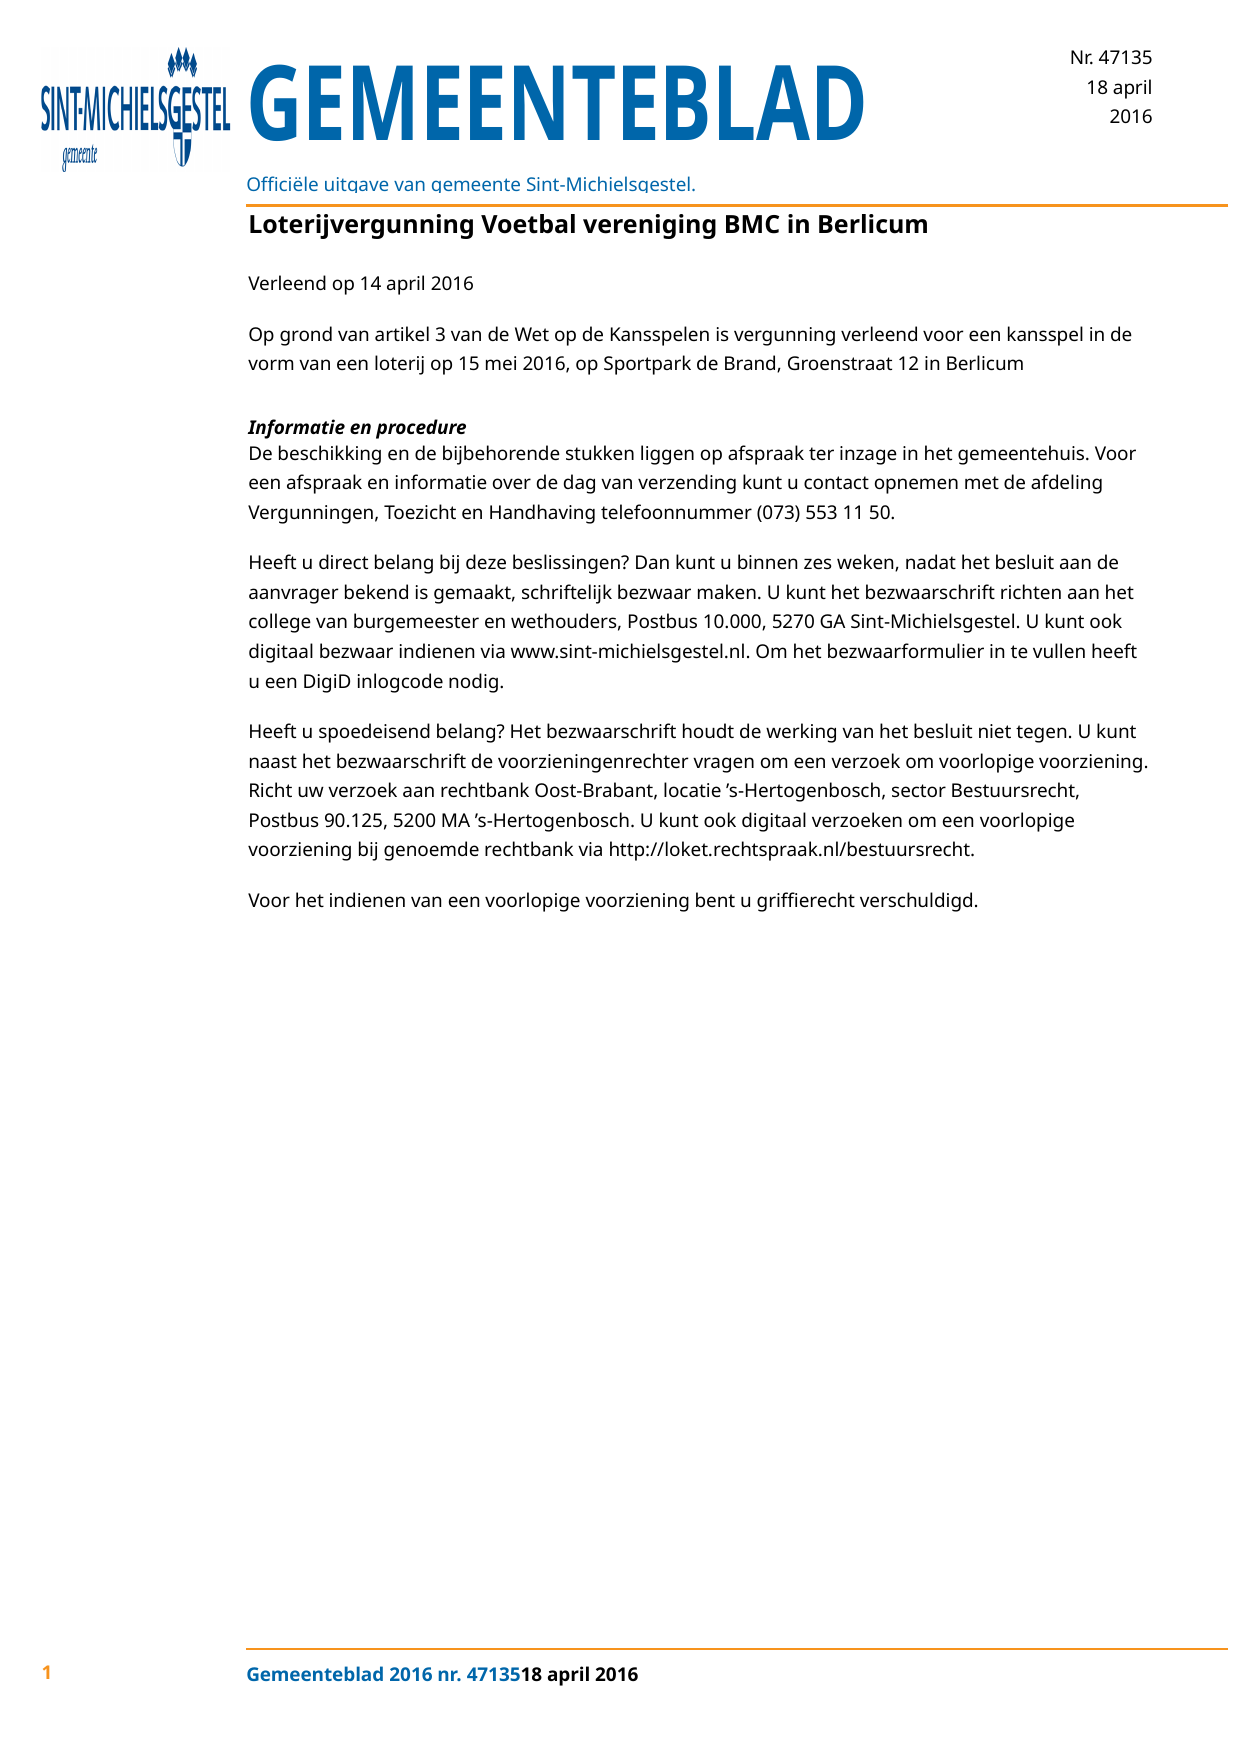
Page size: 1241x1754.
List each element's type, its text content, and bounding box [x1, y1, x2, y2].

text De beschikking en de bijbehorende stukken liggen op afspraak ter inzage in het gemeentehuis. Voor een afspraak en informatie over de dag van verzending kunt u contact opnemen met de afdeling Vergunningen, Toezicht en Handhaving telefoonnummer (073) 553 11 50. [248, 440, 1152, 525]
picture [41, 47, 231, 172]
text Loterijvergunning Voetbal vereniging BMC in Berlicum [248, 207, 1152, 241]
text Heeft u direct belang bij deze beslissingen? Dan kunt u binnen zes weken, nadat het besluit aan de aanvrager bekend is gemaakt, schriftelijk bezwaar maken. U kunt het bezwaarschrift richten aan het college van burgemeester en wethouders, Postbus 10.000, 5270 GA Sint-Michielsgestel. U kunt ook digitaal bezwaar indienen via www.sint-michielsgestel.nl. Om het bezwaarformulier in te vullen heeft u een DigiD inlogcode nodig. [248, 549, 1152, 694]
text Heeft u spoedeisend belang? Het bezwaarschrift houdt de werking van het besluit niet tegen. U kunt naast het bezwaarschrift de voorzieningenrechter vragen om een verzoek om voorlopige voorziening. Richt uw verzoek aan rechtbank Oost-Brabant, locatie ’s-Hertogenbosch, sector Bestuursrecht, Postbus 90.125, 5200 MA ’s-Hertogenbosch. U kunt ook digitaal verzoeken om een voorlopige voorziening bij genoemde rechtbank via http://loket.rechtspraak.nl/bestuursrecht. [248, 718, 1152, 862]
text Informatie en procedure [248, 414, 1152, 440]
text Voor het indienen van een voorlopige voorziening bent u griffierecht verschuldigd. [248, 887, 1152, 913]
text Op grond van artikel 3 van de Wet op de Kansspelen is vergunning verleend voor een kansspel in de vorm van een loterij op 15 mei 2016, op Sportpark de Brand, Groenstraat 12 in Berlicum [248, 321, 1152, 376]
text Verleend op 14 april 2016 [248, 270, 1152, 296]
